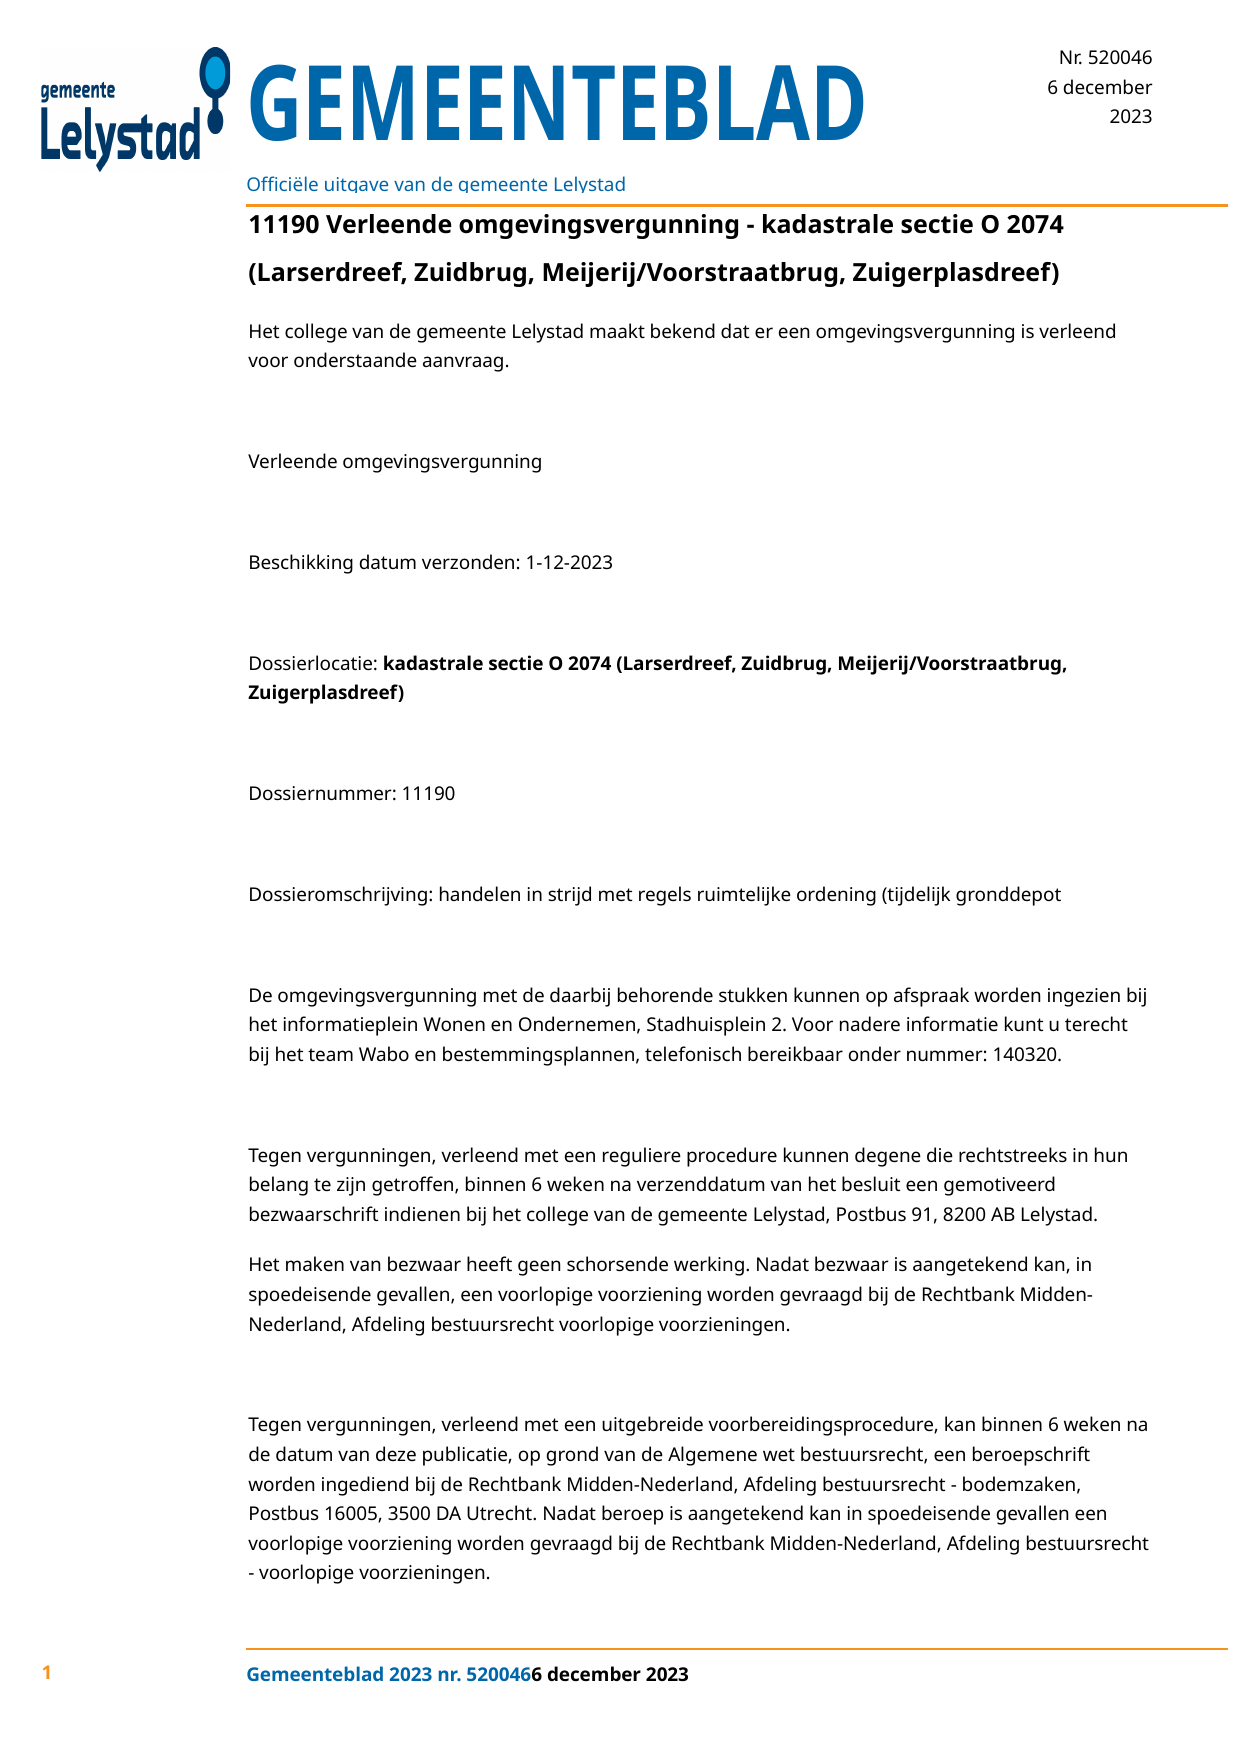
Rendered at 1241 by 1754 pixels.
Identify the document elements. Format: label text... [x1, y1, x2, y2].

text Dossierlocatie: kadastrale sectie O 2074 (Larserdreef, Zuidbrug, Meijerij/Voorstraatbrug, Zuigerplasdreef) [248, 650, 1152, 705]
text De omgevingsvergunning met de daarbij behorende stukken kunnen op afspraak worden ingezien bij het informatieplein Wonen en Ondernemen, Stadhuisplein 2. Voor nadere informatie kunt u terecht bij het team Wabo en bestemmingsplannen, telefonisch bereikbaar onder nummer: 140320. [248, 982, 1152, 1067]
text Tegen vergunningen, verleend met een reguliere procedure kunnen degene die rechtstreeks in hun belang te zijn getroffen, binnen 6 weken na verzenddatum van het besluit een gemotiveerd bezwaarschrift indienen bij het college van de gemeente Lelystad, Postbus 91, 8200 AB Lelystad. [248, 1142, 1152, 1227]
text Dossieromschrijving: handelen in strijd met regels ruimtelijke ordening (tijdelijk gronddepot [248, 881, 1152, 907]
text Verleende omgevingsvergunning [248, 448, 1152, 474]
text Dossiernummer: 11190 [248, 780, 1152, 806]
picture [41, 47, 231, 172]
text Het college van de gemeente Lelystad maakt bekend dat er een omgevingsvergunning is verleend voor onderstaande aanvraag. [248, 318, 1152, 373]
text Beschikking datum verzonden: 1-12-2023 [248, 549, 1152, 575]
text Tegen vergunningen, verleend met een uitgebreide voorbereidingsprocedure, kan binnen 6 weken na de datum van deze publicatie, op grond van de Algemene wet bestuursrecht, een beroepschrift worden ingediend bij de Rechtbank Midden-Nederland, Afdeling bestuursrecht - bodemzaken, Postbus 16005, 3500 DA Utrecht. Nadat beroep is aangetekend kan in spoedeisende gevallen een voorlopige voorziening worden gevraagd bij de Rechtbank Midden-Nederland, Afdeling bestuursrecht - voorlopige voorzieningen. [248, 1412, 1152, 1585]
text 11190 Verleende omgevingsvergunning - kadastrale sectie O 2074 (Larserdreef, Zuidbrug, Meijerij/Voorstraatbrug, Zuigerplasdreef) [248, 207, 1152, 288]
text Het maken van bezwaar heeft geen schorsende werking. Nadat bezwaar is aangetekend kan, in spoedeisende gevallen, een voorlopige voorziening worden gevraagd bij de Rechtbank Midden-Nederland, Afdeling bestuursrecht voorlopige voorzieningen. [248, 1252, 1152, 1337]
